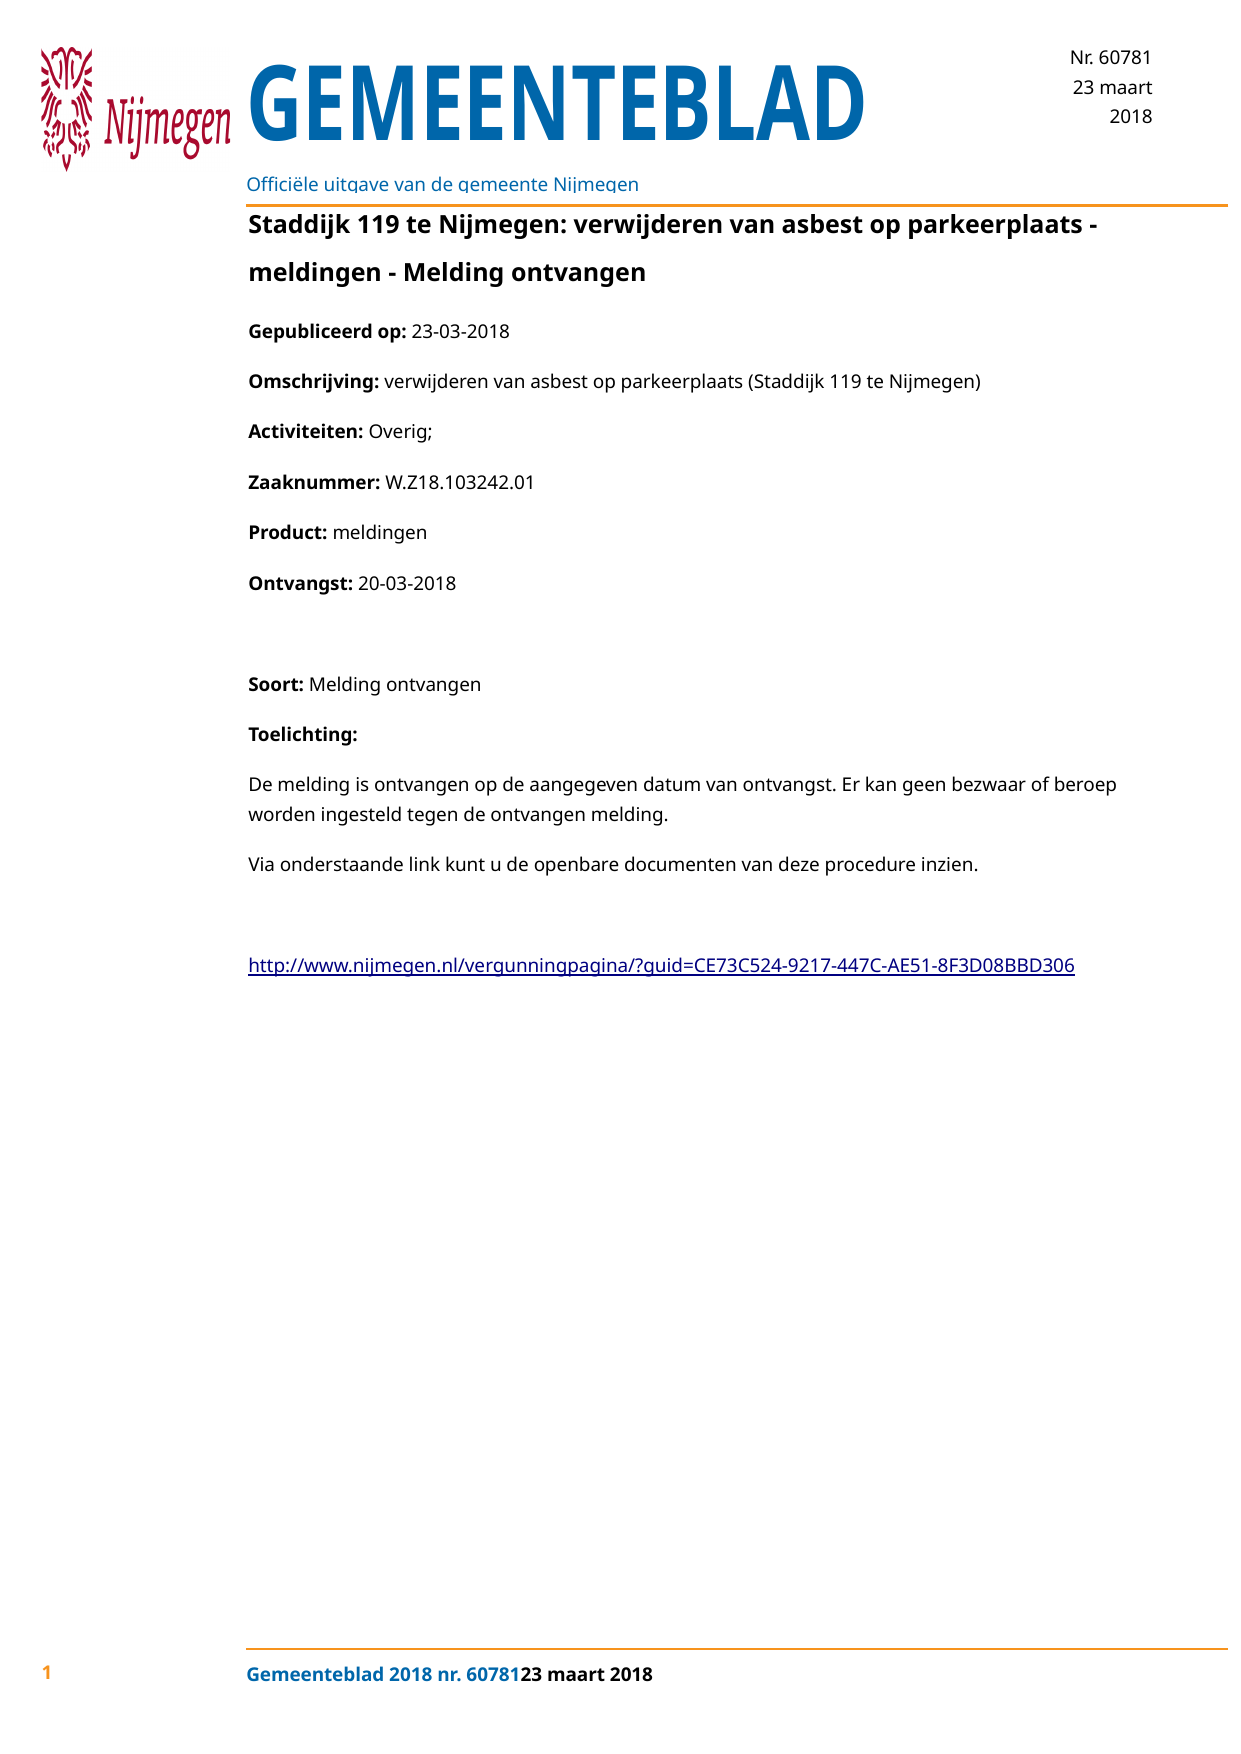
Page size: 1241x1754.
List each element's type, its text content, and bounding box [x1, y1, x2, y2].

text http://www.nijmegen.nl/vergunningpagina/?guid=CE73C524-9217-447C-AE51-8F3D08BBD306 [248, 952, 1152, 978]
text Zaaknummer: W.Z18.103242.01 [248, 469, 1152, 495]
text Via onderstaande link kunt u de openbare documenten van deze procedure inzien. [248, 852, 1152, 877]
text Omschrijving: verwijderen van asbest op parkeerplaats (Staddijk 119 te Nijmegen) [248, 368, 1152, 394]
text Product: meldingen [248, 519, 1152, 545]
text Soort: Melding ontvangen [248, 671, 1152, 697]
text Ontvangst: 20-03-2018 [248, 570, 1152, 596]
text Toelichting: [248, 721, 1152, 747]
text Staddijk 119 te Nijmegen: verwijderen van asbest op parkeerplaats - meldingen - Melding ontvangen [248, 207, 1152, 288]
text Activiteiten: Overig; [248, 419, 1152, 444]
text De melding is ontvangen op de aangegeven datum van ontvangst. Er kan geen bezwaar of beroep worden ingesteld tegen de ontvangen melding. [248, 772, 1152, 827]
text Gepubliceerd op: 23-03-2018 [248, 318, 1152, 344]
picture [41, 47, 231, 172]
